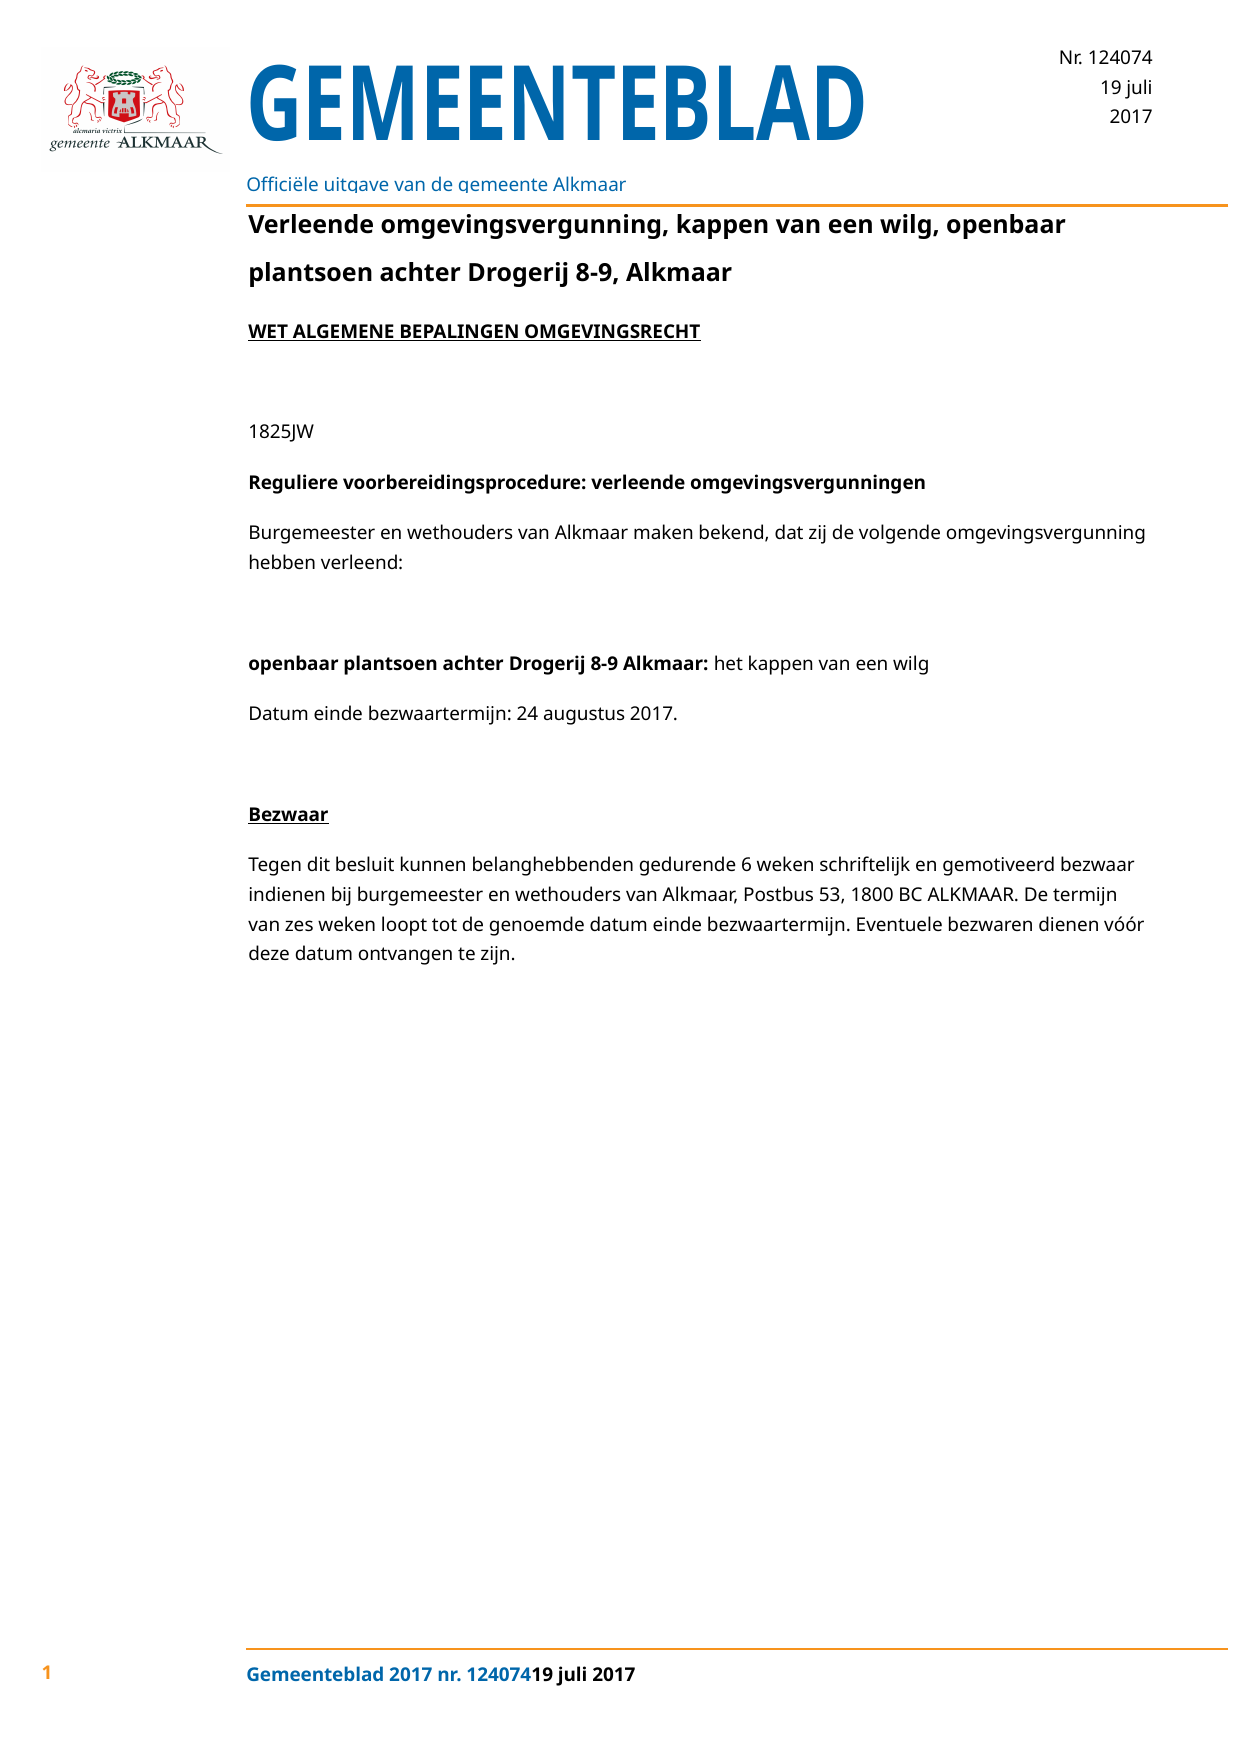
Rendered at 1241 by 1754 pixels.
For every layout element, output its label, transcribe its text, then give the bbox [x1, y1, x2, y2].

text 1825JW [248, 419, 1152, 444]
text Burgemeester en wethouders van Alkmaar maken bekend, dat zij de volgende omgevingsvergunning hebben verleend: [248, 519, 1152, 575]
text Reguliere voorbereidingsprocedure: verleende omgevingsvergunningen [248, 469, 1152, 495]
text Datum einde bezwaartermijn: 24 augustus 2017. [248, 700, 1152, 726]
text Tegen dit besluit kunnen belanghebbenden gedurende 6 weken schriftelijk en gemotiveerd bezwaar indienen bij burgemeester en wethouders van Alkmaar, Postbus 53, 1800 BC ALKMAAR. De termijn van zes weken loopt tot de genoemde datum einde bezwaartermijn. Eventuele bezwaren dienen vóór deze datum ontvangen te zijn. [248, 852, 1152, 966]
picture [41, 47, 231, 172]
text Bezwaar [248, 801, 1152, 827]
text Verleende omgevingsvergunning, kappen van een wilg, openbaar plantsoen achter Drogerij 8-9, Alkmaar [248, 207, 1152, 288]
text WET ALGEMENE BEPALINGEN OMGEVINGSRECHT [248, 318, 1152, 344]
text openbaar plantsoen achter Drogerij 8-9 Alkmaar: het kappen van een wilg [248, 650, 1152, 676]
